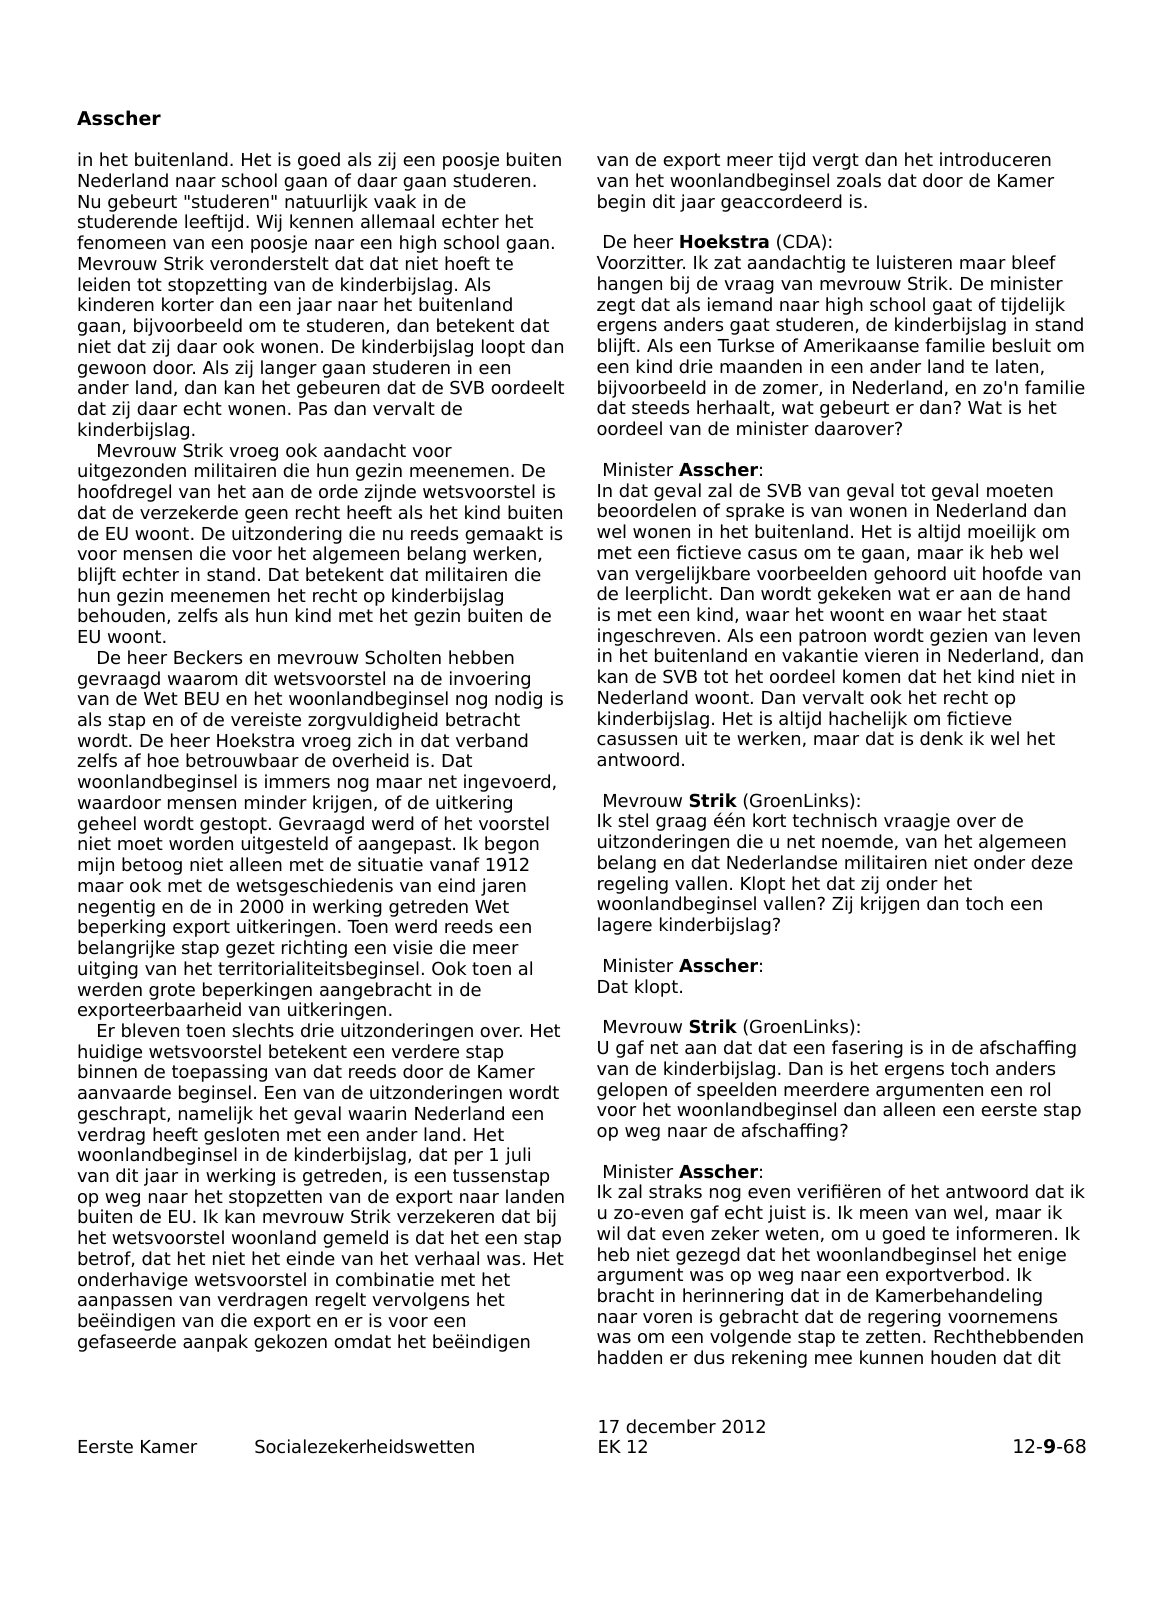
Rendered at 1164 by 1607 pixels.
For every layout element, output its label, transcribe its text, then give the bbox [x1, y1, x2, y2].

text U gaf net aan dat dat een fasering is in de afschaffing van de kinderbijslag. Dan is het ergens toch anders gelopen of speelden meerdere argumenten een rol voor het woonlandbeginsel dan alleen een eerste stap op weg naar de afschaffing? [596, 1038, 1087, 1142]
text In dat geval zal de SVB van geval tot geval moeten beoordelen of sprake is van wonen in Nederland dan wel wonen in het buitenland. Het is altijd moeilijk om met een fictieve casus om te gaan, maar ik heb wel van vergelijkbare voorbeelden gehoord uit hoofde van de leerplicht. Dan wordt gekeken wat er aan de hand is met een kind, waar het woont en waar het staat ingeschreven. Als een patroon wordt gezien van leven in het buitenland en vakantie vieren in Nederland, dan kan de SVB tot het oordeel komen dat het kind niet in Nederland woont. Dan vervalt ook het recht op kinderbijslag. Het is altijd hachelijk om fictieve casussen uit te werken, maar dat is denk ik wel het antwoord. [596, 480, 1087, 771]
text Dat klopt. [596, 976, 1087, 997]
text Ik zal straks nog even verifiëren of het antwoord dat ik u zo-even gaf echt juist is. Ik meen van wel, maar ik wil dat even zeker weten, om u goed te informeren. Ik heb niet gezegd dat het woonlandbeginsel het enige argument was op weg naar een exportverbod. Ik bracht in herinnering dat in de Kamerbehandeling naar voren is gebracht dat de regering voornemens was om een volgende stap te zetten. Rechthebbenden hadden er dus rekening mee kunnen houden dat dit [596, 1182, 1087, 1369]
text Minister Asscher: [596, 460, 1087, 480]
text in het buitenland. Het is goed als zij een poosje buiten Nederland naar school gaan of daar gaan studeren. Nu gebeurt "studeren" natuurlijk vaak in de studerende leeftijd. Wij kennen allemaal echter het fenomeen van een poosje naar een high school gaan. Mevrouw Strik veronderstelt dat dat niet hoeft te leiden tot stopzetting van de kinderbijslag. Als kinderen korter dan een jaar naar het buitenland gaan, bijvoorbeeld om te studeren, dan betekent dat niet dat zij daar ook wonen. De kinderbijslag loopt dan gewoon door. Als zij langer gaan studeren in een ander land, dan kan het gebeuren dat de SVB oordeelt dat zij daar echt wonen. Pas dan vervalt de kinderbijslag. [77, 150, 567, 440]
text Mevrouw Strik vroeg ook aandacht voor uitgezonden militairen die hun gezin meenemen. De hoofdregel van het aan de orde zijnde wetsvoorstel is dat de verzekerde geen recht heeft als het kind buiten de EU woont. De uitzondering die nu reeds gemaakt is voor mensen die voor het algemeen belang werken, blijft echter in stand. Dat betekent dat militairen die hun gezin meenemen het recht op kinderbijslag behouden, zelfs als hun kind met het gezin buiten de EU woont. [77, 440, 567, 648]
text Mevrouw Strik (GroenLinks): [596, 791, 1087, 811]
text De heer Hoekstra (CDA): [596, 232, 1087, 253]
text Er bleven toen slechts drie uitzonderingen over. Het huidige wetsvoorstel betekent een verdere stap binnen de toepassing van dat reeds door de Kamer aanvaarde beginsel. Een van de uitzonderingen wordt geschrapt, namelijk het geval waarin Nederland een verdrag heeft gesloten met een ander land. Het woonlandbeginsel in de kinderbijslag, dat per 1 juli van dit jaar in werking is getreden, is een tussenstap op weg naar het stopzetten van de export naar landen buiten de EU. Ik kan mevrouw Strik verzekeren dat bij het wetsvoorstel woonland gemeld is dat het een stap betrof, dat het niet het einde van het verhaal was. Het onderhavige wetsvoorstel in combinatie met het aanpassen van verdragen regelt vervolgens het beëindigen van die export en er is voor een gefaseerde aanpak gekozen omdat het beëindigen [77, 1021, 567, 1352]
text De heer Beckers en mevrouw Scholten hebben gevraagd waarom dit wetsvoorstel na de invoering van de Wet BEU en het woonlandbeginsel nog nodig is als stap en of de vereiste zorgvuldigheid betracht wordt. De heer Hoekstra vroeg zich in dat verband zelfs af hoe betrouwbaar de overheid is. Dat woonlandbeginsel is immers nog maar net ingevoerd, waardoor mensen minder krijgen, of de uitkering geheel wordt gestopt. Gevraagd werd of het voorstel niet moet worden uitgesteld of aangepast. Ik begon mijn betoog niet alleen met de situatie vanaf 1912 maar ook met de wetsgeschiedenis van eind jaren negentig en de in 2000 in werking getreden Wet beperking export uitkeringen. Toen werd reeds een belangrijke stap gezet richting een visie die meer uitging van het territorialiteitsbeginsel. Ook toen al werden grote beperkingen aangebracht in de exporteerbaarheid van uitkeringen. [77, 648, 567, 1021]
text Ik stel graag één kort technisch vraagje over de uitzonderingen die u net noemde, van het algemeen belang en dat Nederlandse militairen niet onder deze regeling vallen. Klopt het dat zij onder het woonlandbeginsel vallen? Zij krijgen dan toch een lagere kinderbijslag? [596, 811, 1087, 936]
text Mevrouw Strik (GroenLinks): [596, 1017, 1087, 1038]
text Minister Asscher: [596, 956, 1087, 976]
text Minister Asscher: [596, 1162, 1087, 1182]
text van de export meer tijd vergt dan het introduceren van het woonlandbeginsel zoals dat door de Kamer begin dit jaar geaccordeerd is. [596, 150, 1087, 212]
text Voorzitter. Ik zat aandachtig te luisteren maar bleef hangen bij de vraag van mevrouw Strik. De minister zegt dat als iemand naar high school gaat of tijdelijk ergens anders gaat studeren, de kinderbijslag in stand blijft. Als een Turkse of Amerikaanse familie besluit om een kind drie maanden in een ander land te laten, bijvoorbeeld in de zomer, in Nederland, en zo'n familie dat steeds herhaalt, wat gebeurt er dan? Wat is het oordeel van de minister daarover? [596, 253, 1087, 440]
